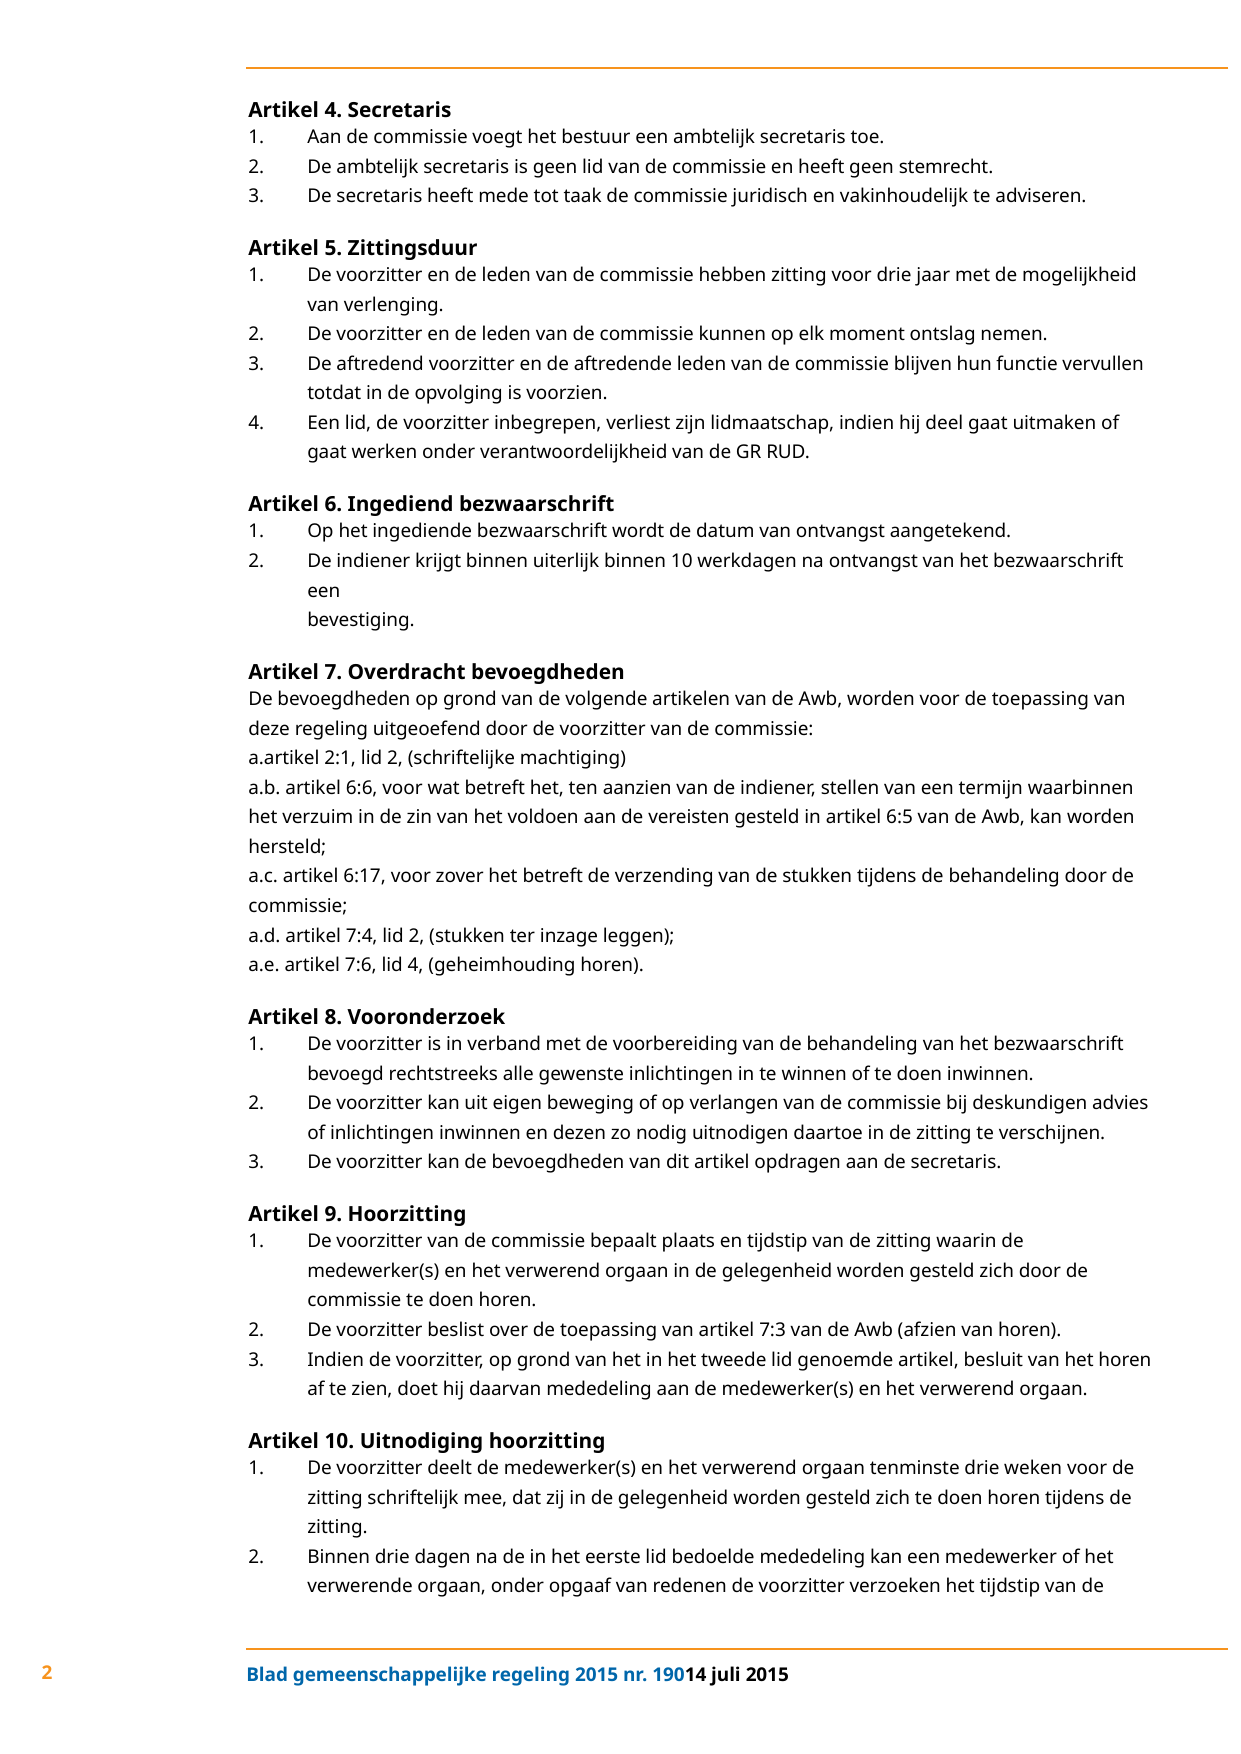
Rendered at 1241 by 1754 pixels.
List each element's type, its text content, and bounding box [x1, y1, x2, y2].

list De voorzitter is in verband met de voorbereiding van de behandeling van het bezwaarschrift bevoegd rechtstreeks alle gewenste inlichtingen in te winnen of te doen inwinnen. [248, 1030, 1152, 1086]
list Op het ingediende bezwaarschrift wordt de datum van ontvangst aangetekend. [248, 518, 1152, 543]
list bevestiging. [248, 606, 1152, 632]
list De aftredend voorzitter en de aftredende leden van de commissie blijven hun functie vervullen totdat in de opvolging is voorzien. [248, 350, 1152, 405]
text Artikel 7. Overdracht bevoegdheden [248, 657, 1152, 685]
list Binnen drie dagen na de in het eerste lid bedoelde mededeling kan een medewerker of het verwerende orgaan, onder opgaaf van redenen de voorzitter verzoeken het tijdstip van de [248, 1543, 1152, 1598]
list Aan de commissie voegt het bestuur een ambtelijk secretaris toe. [248, 123, 1152, 149]
text Artikel 9. Hoorzitting [248, 1199, 1152, 1227]
text a.c. artikel 6:17, voor zover het betreft de verzending van de stukken tijdens de behandeling door de commissie; [248, 863, 1152, 918]
text Artikel 10. Uitnodiging hoorzitting [248, 1426, 1152, 1454]
list De voorzitter van de commissie bepaalt plaats en tijdstip van de zitting waarin de medewerker(s) en het verwerend orgaan in de gelegenheid worden gesteld zich door de commissie te doen horen. [248, 1227, 1152, 1312]
text Artikel 5. Zittingsduur [248, 233, 1152, 261]
text Artikel 6. Ingediend bezwaarschrift [248, 489, 1152, 518]
text De bevoegdheden op grond van de volgende artikelen van de Awb, worden voor de toepassing van deze regeling uitgeoefend door de voorzitter van de commissie: [248, 685, 1152, 741]
list De ambtelijk secretaris is geen lid van de commissie en heeft geen stemrecht. [248, 153, 1152, 178]
list De secretaris heeft mede tot taak de commissie juridisch en vakinhoudelijk te adviseren. [248, 182, 1152, 208]
text Artikel 4. Secretaris [248, 95, 1152, 123]
text a.e. artikel 7:6, lid 4, (geheimhouding horen). [248, 951, 1152, 977]
text Artikel 8. Vooronderzoek [248, 1002, 1152, 1030]
picture [41, 47, 231, 172]
list De voorzitter en de leden van de commissie hebben zitting voor drie jaar met de mogelijkheid van verlenging. [248, 261, 1152, 317]
text a.artikel 2:1, lid 2, (schriftelijke machtiging) [248, 744, 1152, 770]
list De indiener krijgt binnen uiterlijk binnen 10 werkdagen na ontvangst van het bezwaarschrift een [248, 547, 1152, 602]
list De voorzitter kan uit eigen beweging of op verlangen van de commissie bij deskundigen advies of inlichtingen inwinnen en dezen zo nodig uitnodigen daartoe in de zitting te verschijnen. [248, 1089, 1152, 1145]
list Indien de voorzitter, op grond van het in het tweede lid genoemde artikel, besluit van het horen af te zien, doet hij daarvan mededeling aan de medewerker(s) en het verwerend orgaan. [248, 1346, 1152, 1401]
list Een lid, de voorzitter inbegrepen, verliest zijn lidmaatschap, indien hij deel gaat uitmaken of gaat werken onder verantwoordelijkheid van de GR RUD. [248, 409, 1152, 464]
text a.b. artikel 6:6, voor wat betreft het, ten aanzien van de indiener, stellen van een termijn waarbinnen het verzuim in de zin van het voldoen aan de vereisten gesteld in artikel 6:5 van de Awb, kan worden hersteld; [248, 774, 1152, 859]
list De voorzitter en de leden van de commissie kunnen op elk moment ontslag nemen. [248, 320, 1152, 346]
text a.d. artikel 7:4, lid 2, (stukken ter inzage leggen); [248, 922, 1152, 948]
list De voorzitter beslist over de toepassing van artikel 7:3 van de Awb (afzien van horen). [248, 1316, 1152, 1342]
list De voorzitter kan de bevoegdheden van dit artikel opdragen aan de secretaris. [248, 1149, 1152, 1174]
list De voorzitter deelt de medewerker(s) en het verwerend orgaan tenminste drie weken voor de zitting schriftelijk mee, dat zij in de gelegenheid worden gesteld zich te doen horen tijdens de zitting. [248, 1454, 1152, 1539]
